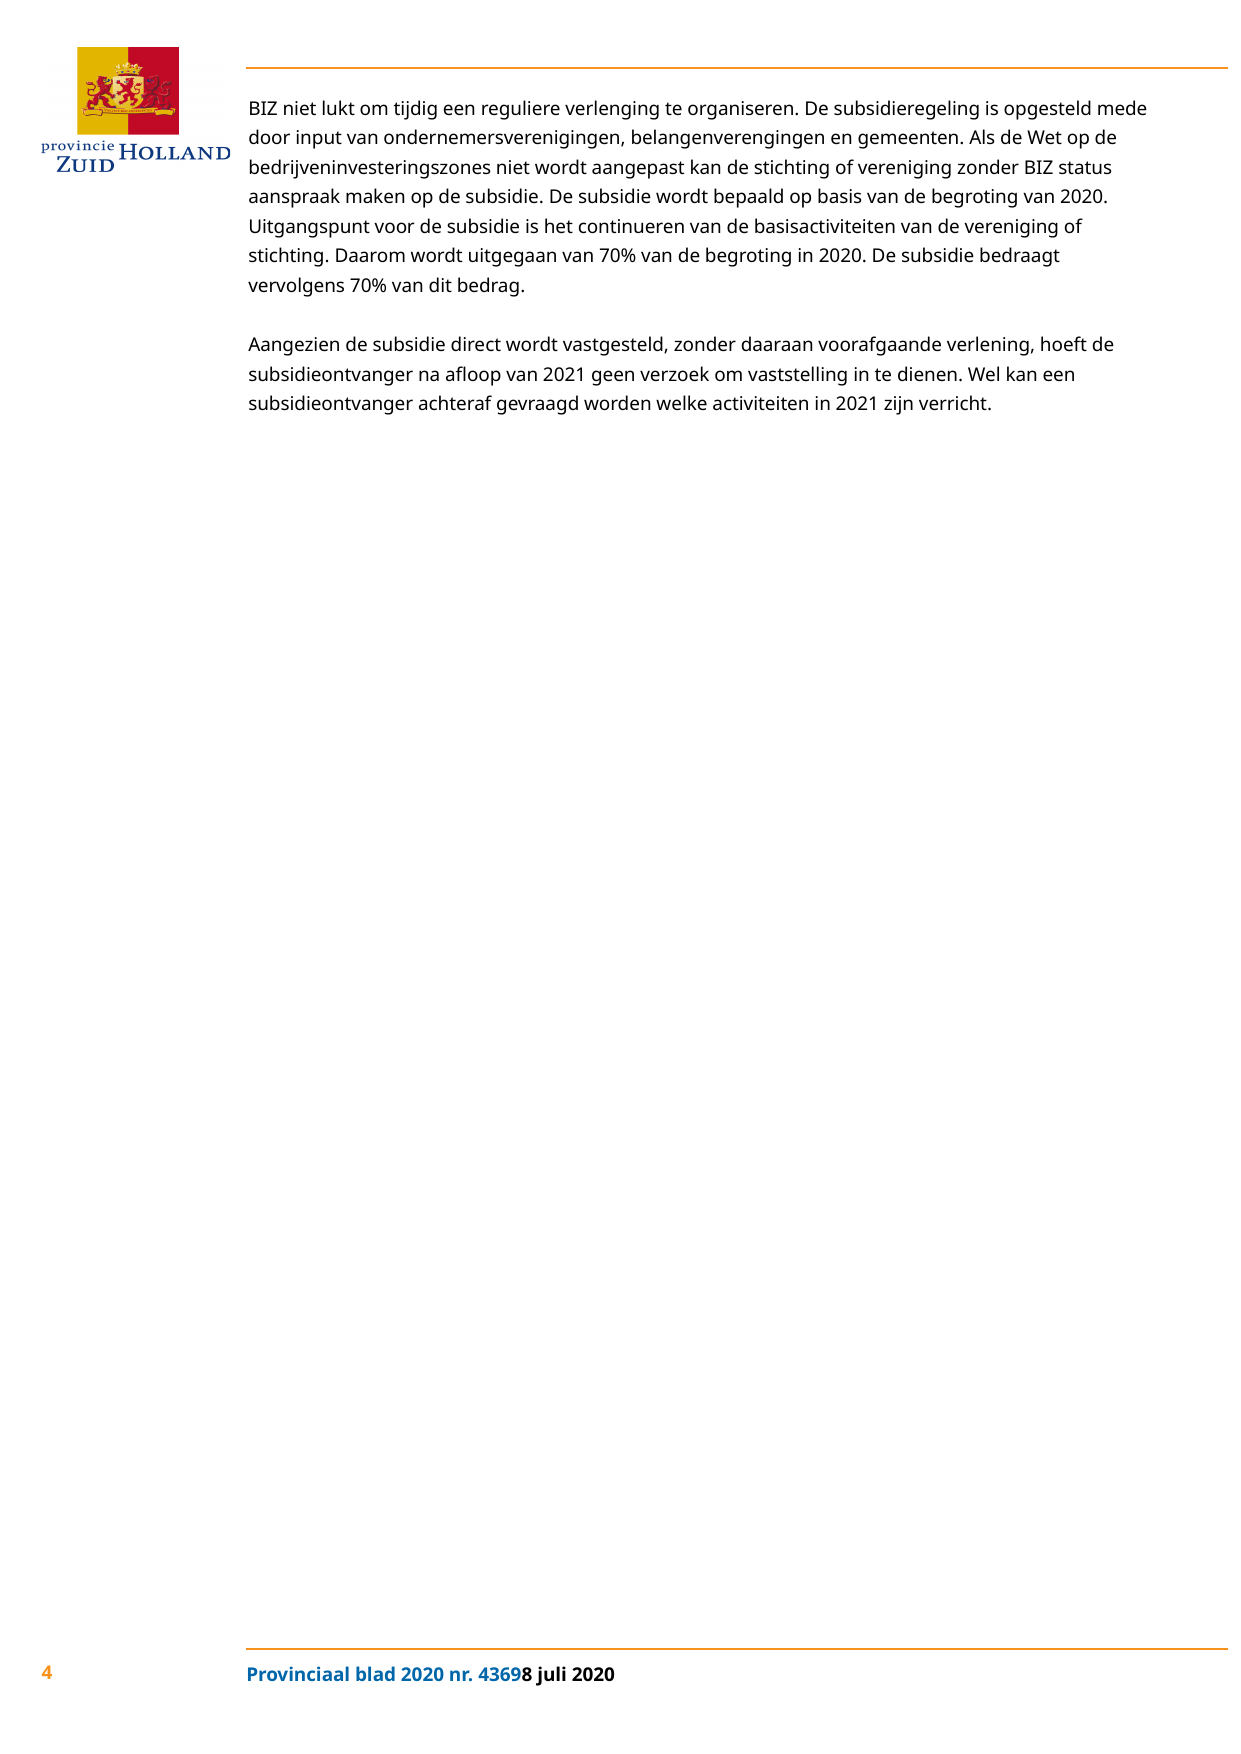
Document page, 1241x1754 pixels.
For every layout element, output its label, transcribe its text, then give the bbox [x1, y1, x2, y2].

text Aangezien de subsidie direct wordt vastgesteld, zonder daaraan voorafgaande verlening, hoeft de subsidieontvanger na afloop van 2021 geen verzoek om vaststelling in te dienen. Wel kan een subsidieontvanger achteraf gevraagd worden welke activiteiten in 2021 zijn verricht. [248, 331, 1152, 416]
picture [41, 47, 231, 172]
text BIZ niet lukt om tijdig een reguliere verlenging te organiseren. De subsidieregeling is opgesteld mede door input van ondernemersverenigingen, belangenverengingen en gemeenten. Als de Wet op de bedrijveninvesteringszones niet wordt aangepast kan de stichting of vereniging zonder BIZ status aanspraak maken op de subsidie. De subsidie wordt bepaald op basis van de begroting van 2020. Uitgangspunt voor de subsidie is het continueren van de basisactiviteiten van de vereniging of stichting. Daarom wordt uitgegaan van 70% van de begroting in 2020. De subsidie bedraagt vervolgens 70% van dit bedrag. [248, 95, 1152, 298]
